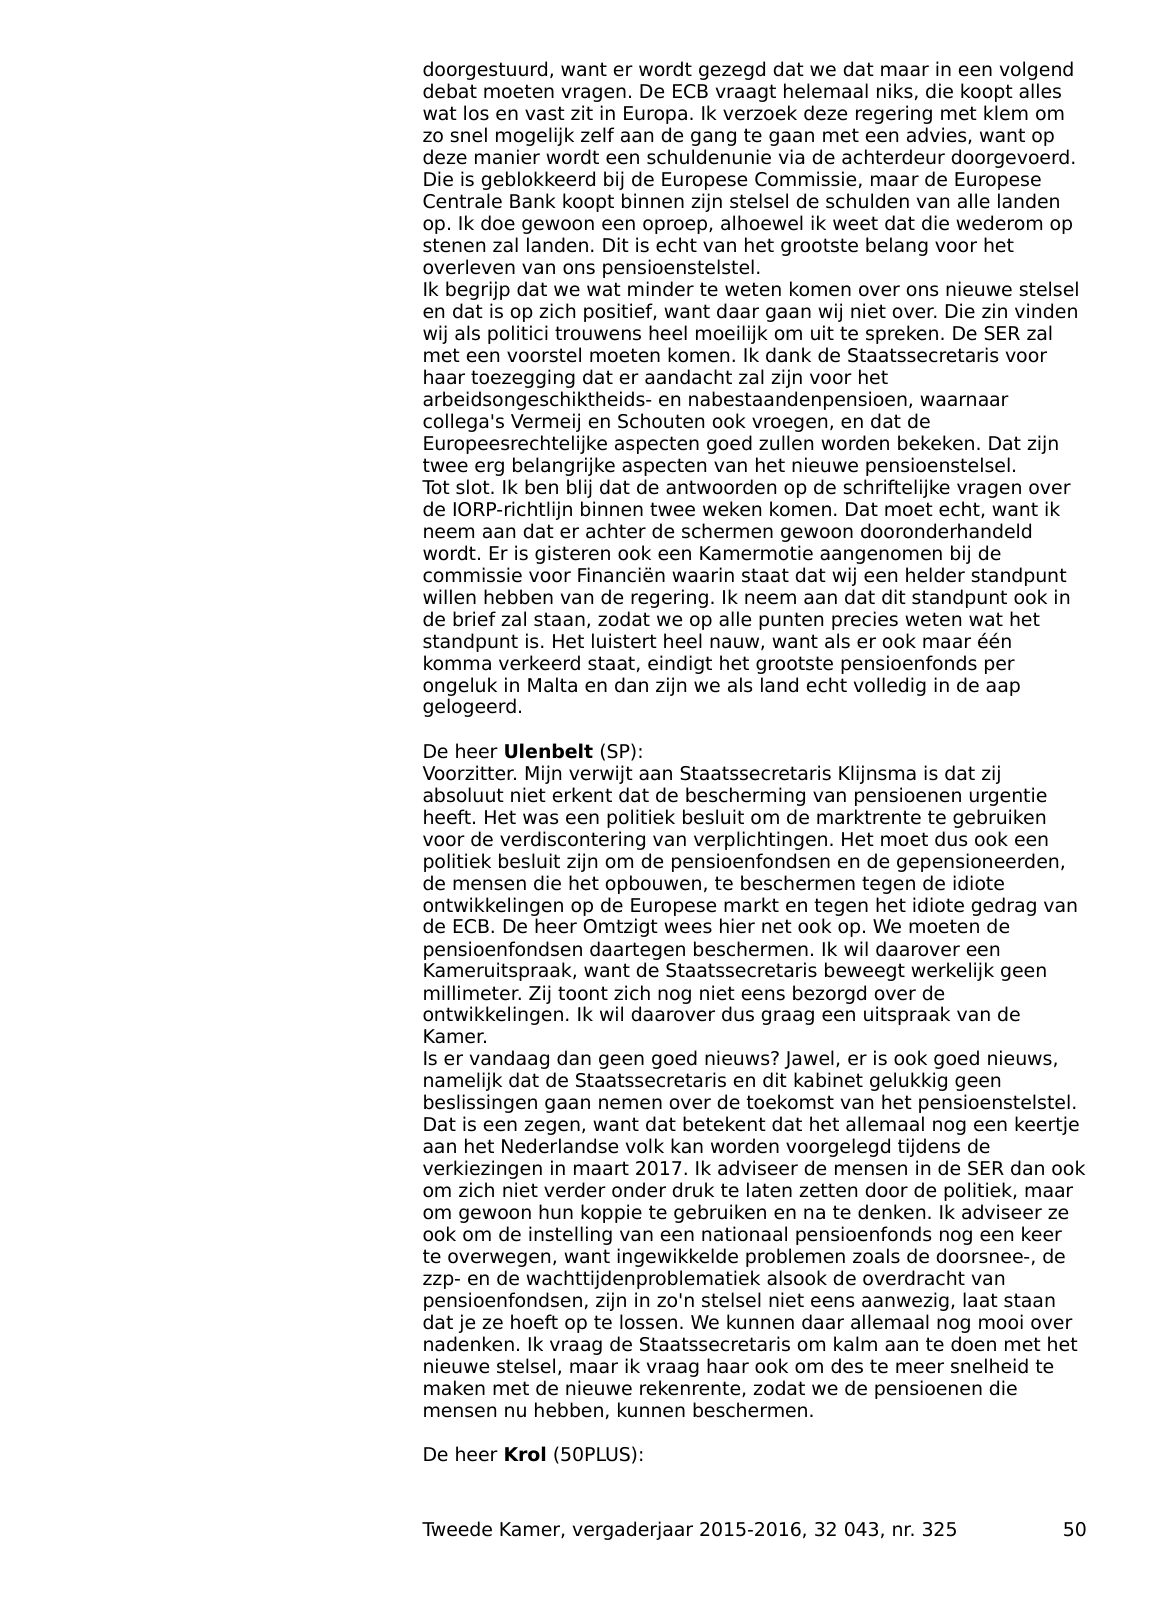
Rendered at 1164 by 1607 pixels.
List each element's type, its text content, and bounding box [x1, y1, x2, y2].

text De heer Krol (50PLUS): [422, 1444, 1087, 1466]
text De heer Ulenbelt (SP): [422, 741, 1087, 763]
text Voorzitter. Mijn verwijt aan Staatssecretaris Klijnsma is dat zij absoluut niet erkent dat de bescherming van pensioenen urgentie heeft. Het was een politiek besluit om de marktrente te gebruiken voor de verdiscontering van verplichtingen. Het moet dus ook een politiek besluit zijn om de pensioenfondsen en de gepensioneerden, de mensen die het opbouwen, te beschermen tegen de idiote ontwikkelingen op de Europese markt en tegen het idiote gedrag van de ECB. De heer Omtzigt wees hier net ook op. We moeten de pensioenfondsen daartegen beschermen. Ik wil daarover een Kameruitspraak, want de Staatssecretaris beweegt werkelijk geen millimeter. Zij toont zich nog niet eens bezorgd over de ontwikkelingen. Ik wil daarover dus graag een uitspraak van de Kamer. [422, 763, 1087, 1048]
text Ik begrijp dat we wat minder te weten komen over ons nieuwe stelsel en dat is op zich positief, want daar gaan wij niet over. Die zin vinden wij als politici trouwens heel moeilijk om uit te spreken. De SER zal met een voorstel moeten komen. Ik dank de Staatssecretaris voor haar toezegging dat er aandacht zal zijn voor het arbeidsongeschiktheids- en nabestaandenpensioen, waarnaar collega's Vermeij en Schouten ook vroegen, en dat de Europeesrechtelijke aspecten goed zullen worden bekeken. Dat zijn twee erg belangrijke aspecten van het nieuwe pensioenstelsel. [422, 279, 1087, 477]
text Is er vandaag dan geen goed nieuws? Jawel, er is ook goed nieuws, namelijk dat de Staatssecretaris en dit kabinet gelukkig geen beslissingen gaan nemen over de toekomst van het pensioenstelstel. Dat is een zegen, want dat betekent dat het allemaal nog een keertje aan het Nederlandse volk kan worden voorgelegd tijdens de verkiezingen in maart 2017. Ik adviseer de mensen in de SER dan ook om zich niet verder onder druk te laten zetten door de politiek, maar om gewoon hun koppie te gebruiken en na te denken. Ik adviseer ze ook om de instelling van een nationaal pensioenfonds nog een keer te overwegen, want ingewikkelde problemen zoals de doorsnee-, de zzp- en de wachttijdenproblematiek alsook de overdracht van pensioenfondsen, zijn in zo'n stelsel niet eens aanwezig, laat staan dat je ze hoeft op te lossen. We kunnen daar allemaal nog mooi over nadenken. Ik vraag de Staatssecretaris om kalm aan te doen met het nieuwe stelsel, maar ik vraag haar ook om des te meer snelheid te maken met de nieuwe rekenrente, zodat we de pensioenen die mensen nu hebben, kunnen beschermen. [422, 1048, 1087, 1422]
text Tot slot. Ik ben blij dat de antwoorden op de schriftelijke vragen over de IORP-richtlijn binnen twee weken komen. Dat moet echt, want ik neem aan dat er achter de schermen gewoon dooronderhandeld wordt. Er is gisteren ook een Kamermotie aangenomen bij de commissie voor Financiën waarin staat dat wij een helder standpunt willen hebben van de regering. Ik neem aan dat dit standpunt ook in de brief zal staan, zodat we op alle punten precies weten wat het standpunt is. Het luistert heel nauw, want als er ook maar één komma verkeerd staat, eindigt het grootste pensioenfonds per ongeluk in Malta en dan zijn we als land echt volledig in de aap gelogeerd. [422, 477, 1087, 718]
text doorgestuurd, want er wordt gezegd dat we dat maar in een volgend debat moeten vragen. De ECB vraagt helemaal niks, die koopt alles wat los en vast zit in Europa. Ik verzoek deze regering met klem om zo snel mogelijk zelf aan de gang te gaan met een advies, want op deze manier wordt een schuldenunie via de achterdeur doorgevoerd. Die is geblokkeerd bij de Europese Commissie, maar de Europese Centrale Bank koopt binnen zijn stelsel de schulden van alle landen op. Ik doe gewoon een oproep, alhoewel ik weet dat die wederom op stenen zal landen. Dit is echt van het grootste belang voor het overleven van ons pensioenstelstel. [422, 59, 1087, 279]
